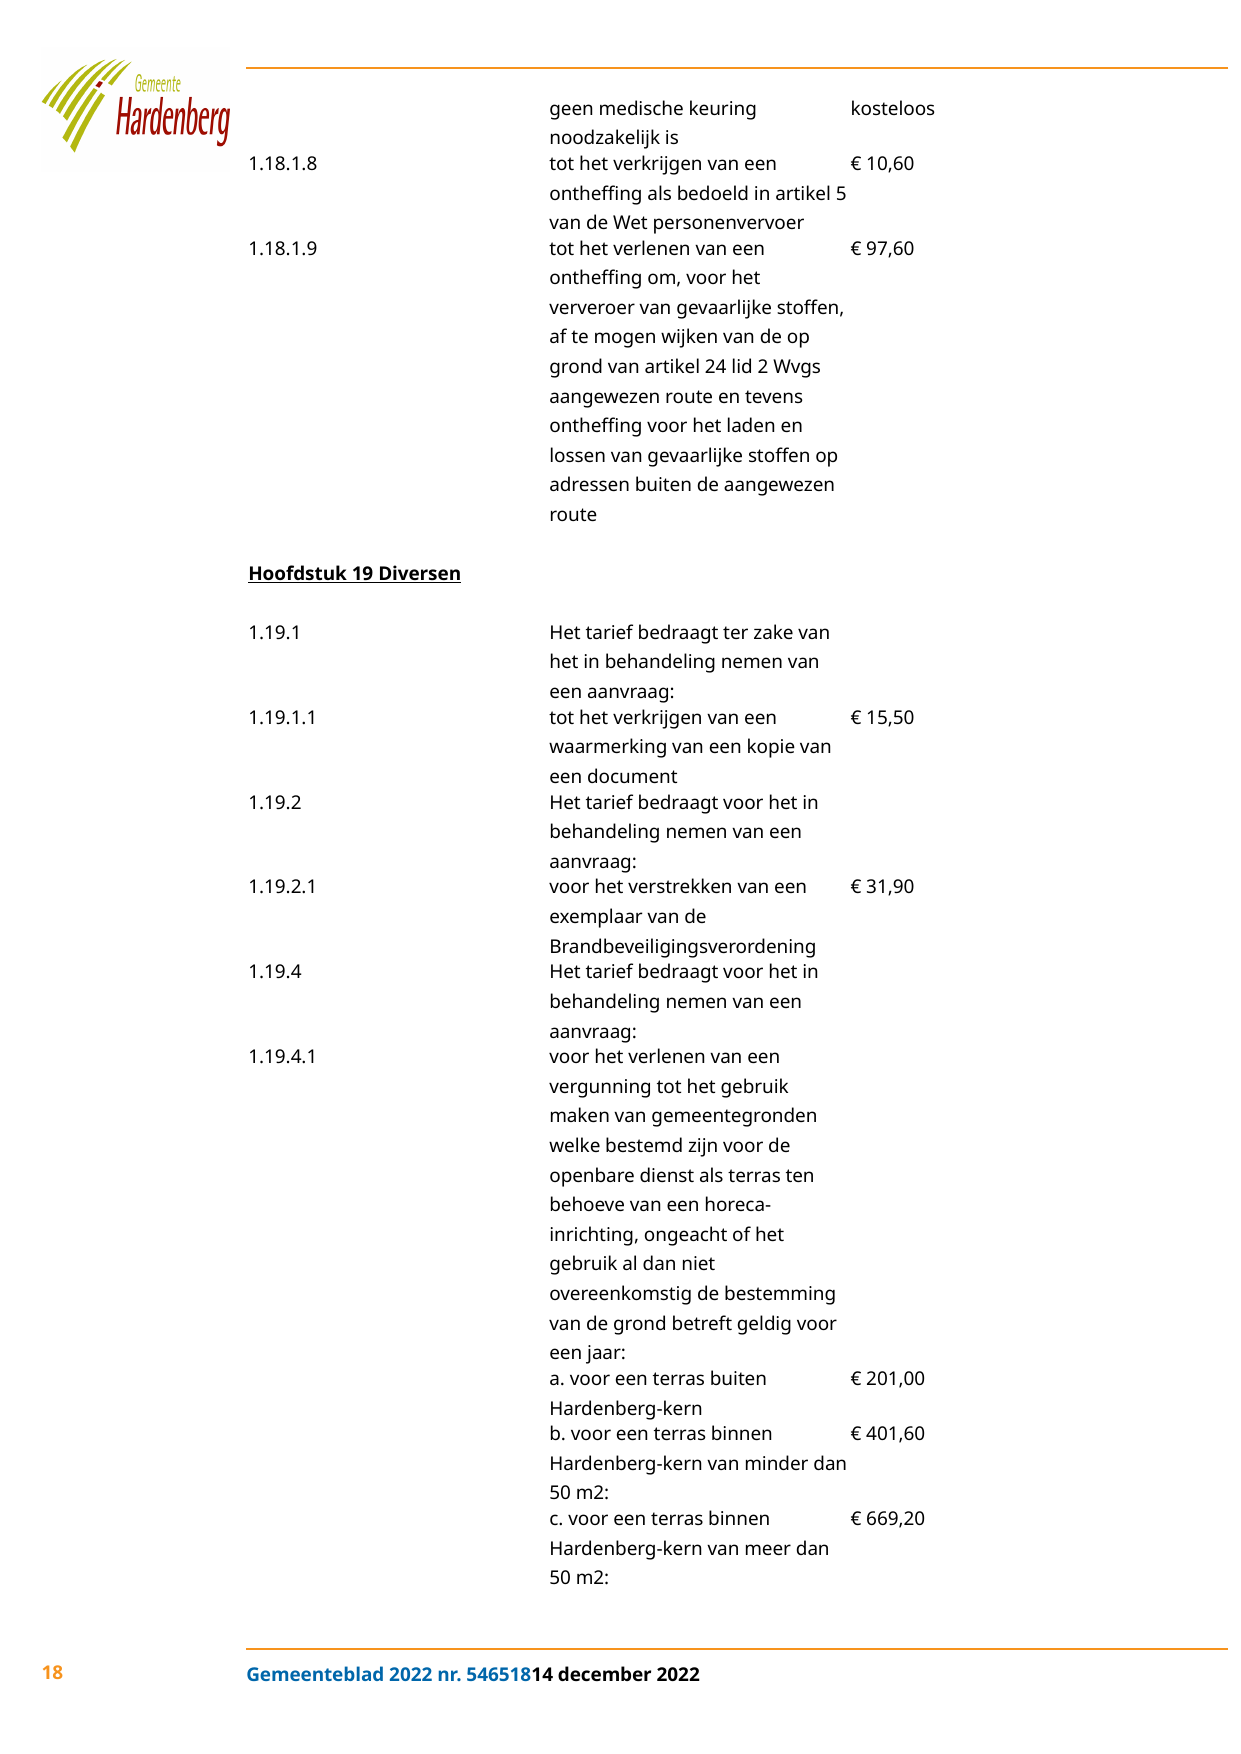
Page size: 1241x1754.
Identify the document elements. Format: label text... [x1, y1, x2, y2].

table_cell 1.19.1.1 [248, 704, 549, 789]
table_cell 1.19.4.1 [248, 1044, 549, 1365]
table_cell € 97,60 [850, 235, 1152, 527]
table_cell c. voor een terras binnen Hardenberg-kern van meer dan 50 m2: [549, 1505, 850, 1590]
table_cell kosteloos [850, 95, 1152, 150]
table_header Het tarief bedraagt ter zake van het in behandeling nemen van een aanvraag: [549, 619, 850, 704]
table_cell 1.19.2.1 [248, 874, 549, 959]
table_cell b. voor een terras binnen Hardenberg-kern van minder dan 50 m2: [549, 1420, 850, 1505]
table_cell 1.19.4 [248, 959, 549, 1043]
table_cell Het tarief bedraagt voor het in behandeling nemen van een aanvraag: [549, 789, 850, 874]
table_cell Het tarief bedraagt voor het in behandeling nemen van een aanvraag: [549, 959, 850, 1043]
table_cell [248, 95, 549, 150]
table_cell € 401,60 [850, 1420, 1152, 1505]
table_cell [850, 959, 1152, 1043]
table_cell 1.18.1.8 [248, 150, 549, 235]
table_cell voor het verstrekken van een exemplaar van de Brandbeveiligingsverordening [549, 874, 850, 959]
table_cell 1.19.2 [248, 789, 549, 874]
picture [41, 47, 231, 172]
table_cell [850, 789, 1152, 874]
table_cell € 669,20 [850, 1505, 1152, 1590]
table_cell [248, 1505, 549, 1590]
table_cell € 10,60 [850, 150, 1152, 235]
table_cell geen medische keuring noodzakelijk is [549, 95, 850, 150]
table_cell [850, 1044, 1152, 1365]
table_cell tot het verkrijgen van een waarmerking van een kopie van een document [549, 704, 850, 789]
table_cell tot het verkrijgen van een ontheffing als bedoeld in artikel 5 van de Wet personenvervoer [549, 150, 850, 235]
table_cell tot het verlenen van een ontheffing om, voor het ververoer van gevaarlijke stoffen, af te mogen wijken van de op grond van artikel 24 lid 2 Wvgs aangewezen route en tevens ontheffing voor het laden en lossen van gevaarlijke stoffen op adressen buiten de aangewezen route [549, 235, 850, 527]
table_cell voor het verlenen van een vergunning tot het gebruik maken van gemeentegronden welke bestemd zijn voor de openbare dienst als terras ten behoeve van een horeca-inrichting, ongeacht of het gebruik al dan niet overeenkomstig de bestemming van de grond betreft geldig voor een jaar: [549, 1044, 850, 1365]
table_cell a. voor een terras buiten Hardenberg-kern [549, 1365, 850, 1420]
text Hoofdstuk 19 Diversen [248, 560, 1152, 586]
table_cell € 201,00 [850, 1365, 1152, 1420]
table_cell 1.18.1.9 [248, 235, 549, 527]
table_cell [248, 1420, 549, 1505]
table_header [850, 619, 1152, 704]
table_cell € 31,90 [850, 874, 1152, 959]
table_cell [248, 1365, 549, 1420]
table_cell € 15,50 [850, 704, 1152, 789]
table_header 1.19.1 [248, 619, 549, 704]
